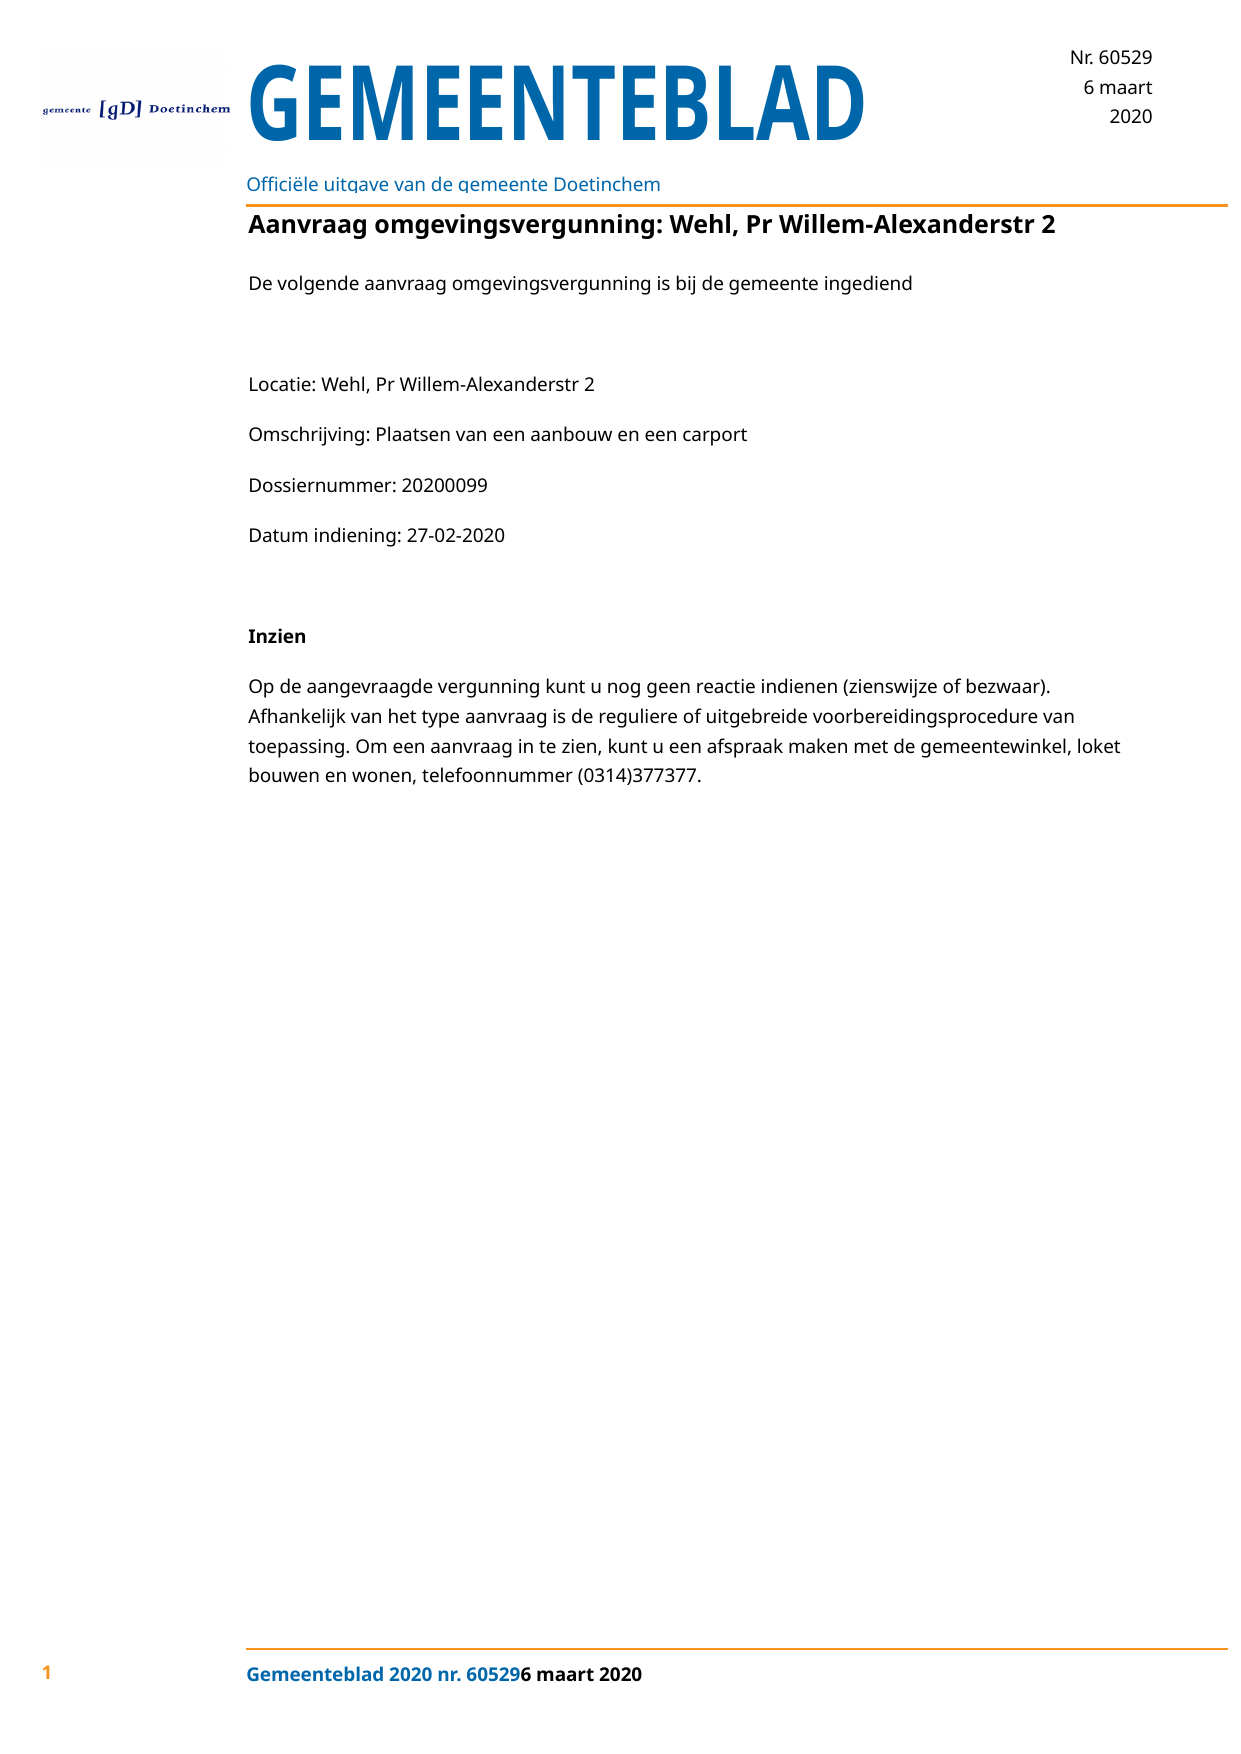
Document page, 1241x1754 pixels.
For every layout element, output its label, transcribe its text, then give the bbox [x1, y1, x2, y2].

text Dossiernummer: 20200099 [248, 472, 1152, 498]
text Omschrijving: Plaatsen van een aanbouw en een carport [248, 422, 1152, 447]
text Aanvraag omgevingsvergunning: Wehl, Pr Willem-Alexanderstr 2 [248, 207, 1152, 241]
text Locatie: Wehl, Pr Willem-Alexanderstr 2 [248, 371, 1152, 397]
text Datum indiening: 27-02-2020 [248, 522, 1152, 548]
picture [41, 47, 231, 172]
text De volgende aanvraag omgevingsvergunning is bij de gemeente ingediend [248, 270, 1152, 296]
text Op de aangevraagde vergunning kunt u nog geen reactie indienen (zienswijze of bezwaar). Afhankelijk van het type aanvraag is de reguliere of uitgebreide voorbereidingsprocedure van toepassing. Om een aanvraag in te zien, kunt u een afspraak maken met de gemeentewinkel, loket bouwen en wonen, telefoonnummer (0314)377377. [248, 674, 1152, 788]
text Inzien [248, 623, 1152, 649]
